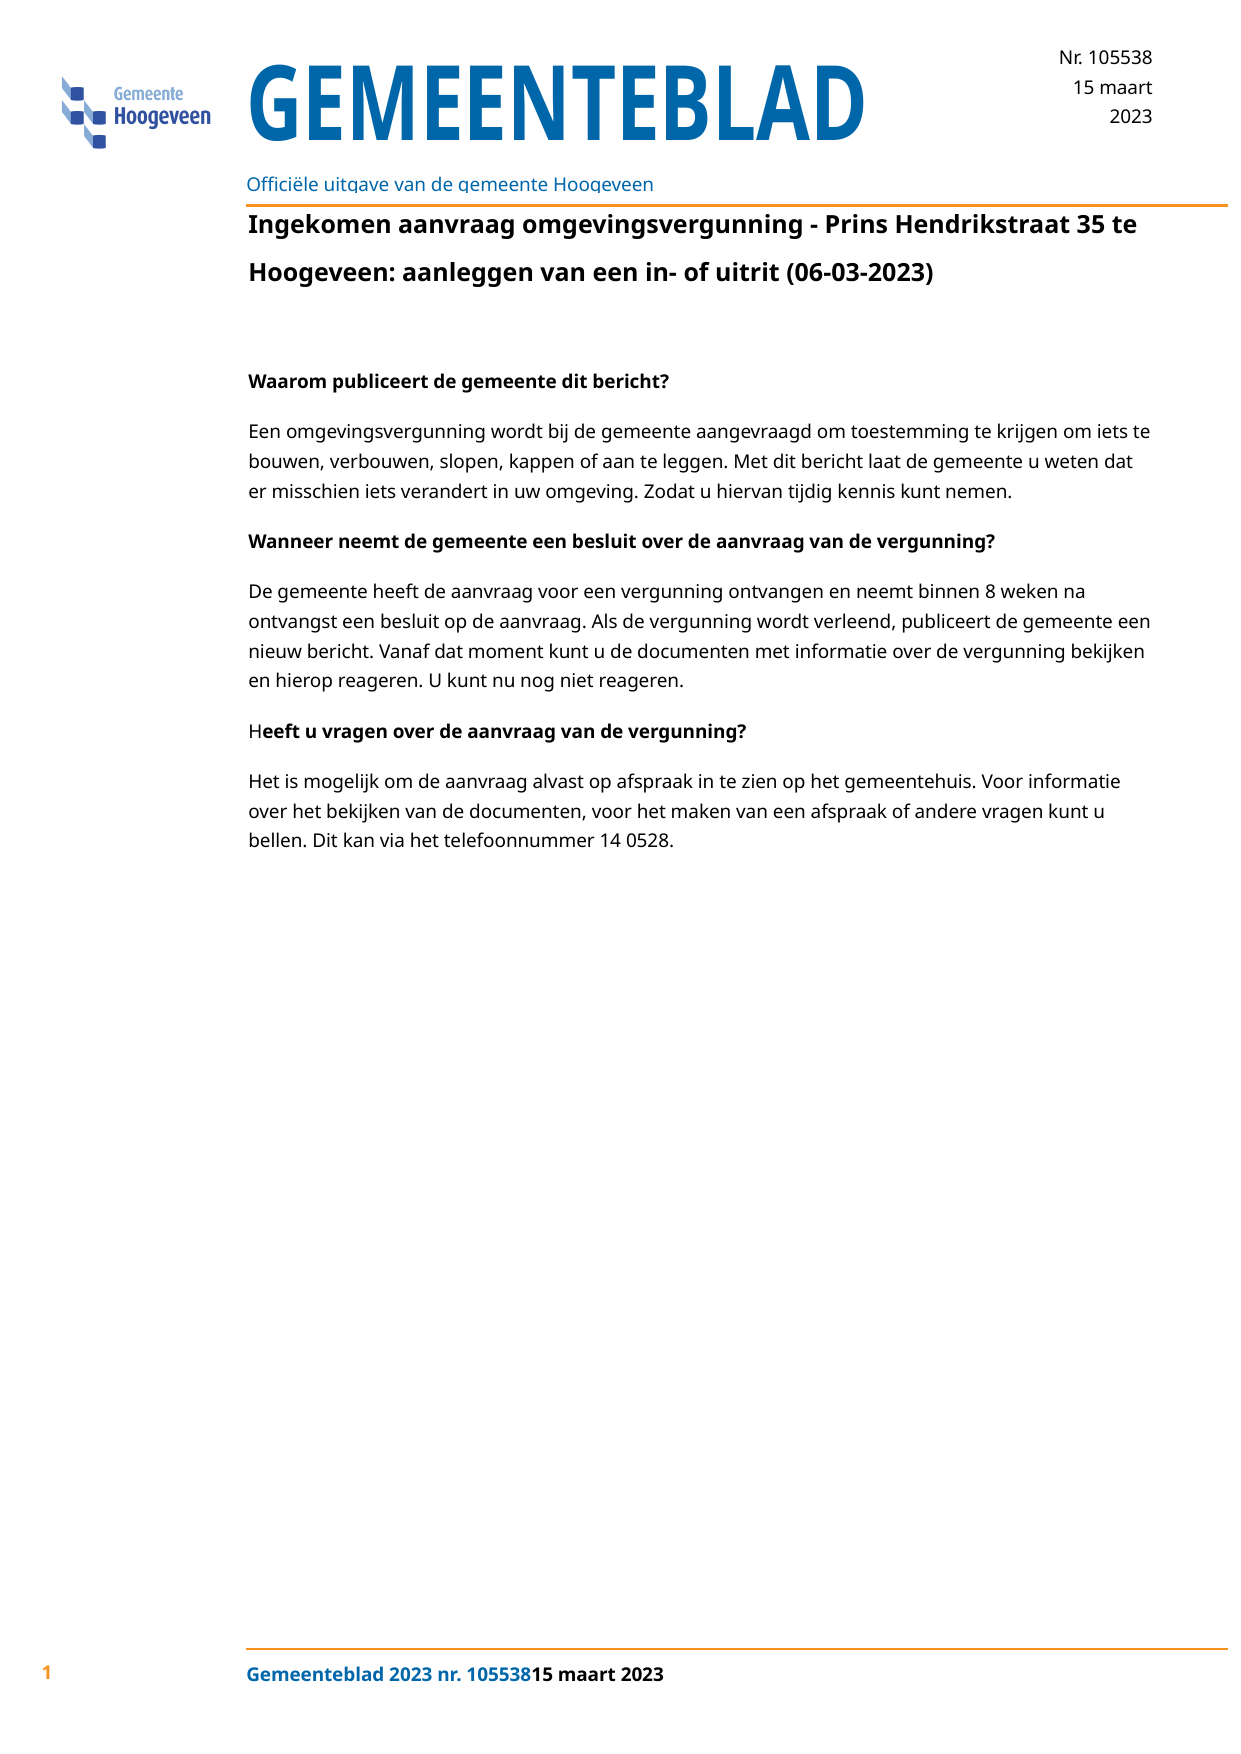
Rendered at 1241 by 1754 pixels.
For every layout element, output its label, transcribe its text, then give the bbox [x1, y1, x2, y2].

picture [41, 47, 231, 172]
text Wanneer neemt de gemeente een besluit over de aanvraag van de vergunning? [248, 528, 1152, 554]
text Het is mogelijk om de aanvraag alvast op afspraak in te zien op het gemeentehuis. Voor informatie over het bekijken van de documenten, voor het maken van een afspraak of andere vragen kunt u bellen. Dit kan via het telefoonnummer 14 0528. [248, 768, 1152, 853]
text Waarom publiceert de gemeente dit bericht? [248, 368, 1152, 394]
text Ingekomen aanvraag omgevingsvergunning - Prins Hendrikstraat 35 te Hoogeveen: aanleggen van een in- of uitrit (06-03-2023) [248, 207, 1152, 288]
text Een omgevingsvergunning wordt bij de gemeente aangevraagd om toestemming te krijgen om iets te bouwen, verbouwen, slopen, kappen of aan te leggen. Met dit bericht laat de gemeente u weten dat er misschien iets verandert in uw omgeving. Zodat u hiervan tijdig kennis kunt nemen. [248, 419, 1152, 504]
text De gemeente heeft de aanvraag voor een vergunning ontvangen en neemt binnen 8 weken na ontvangst een besluit op de aanvraag. Als de vergunning wordt verleend, publiceert de gemeente een nieuw bericht. Vanaf dat moment kunt u de documenten met informatie over de vergunning bekijken en hierop reageren. U kunt nu nog niet reageren. [248, 579, 1152, 693]
text Heeft u vragen over de aanvraag van de vergunning? [248, 718, 1152, 744]
